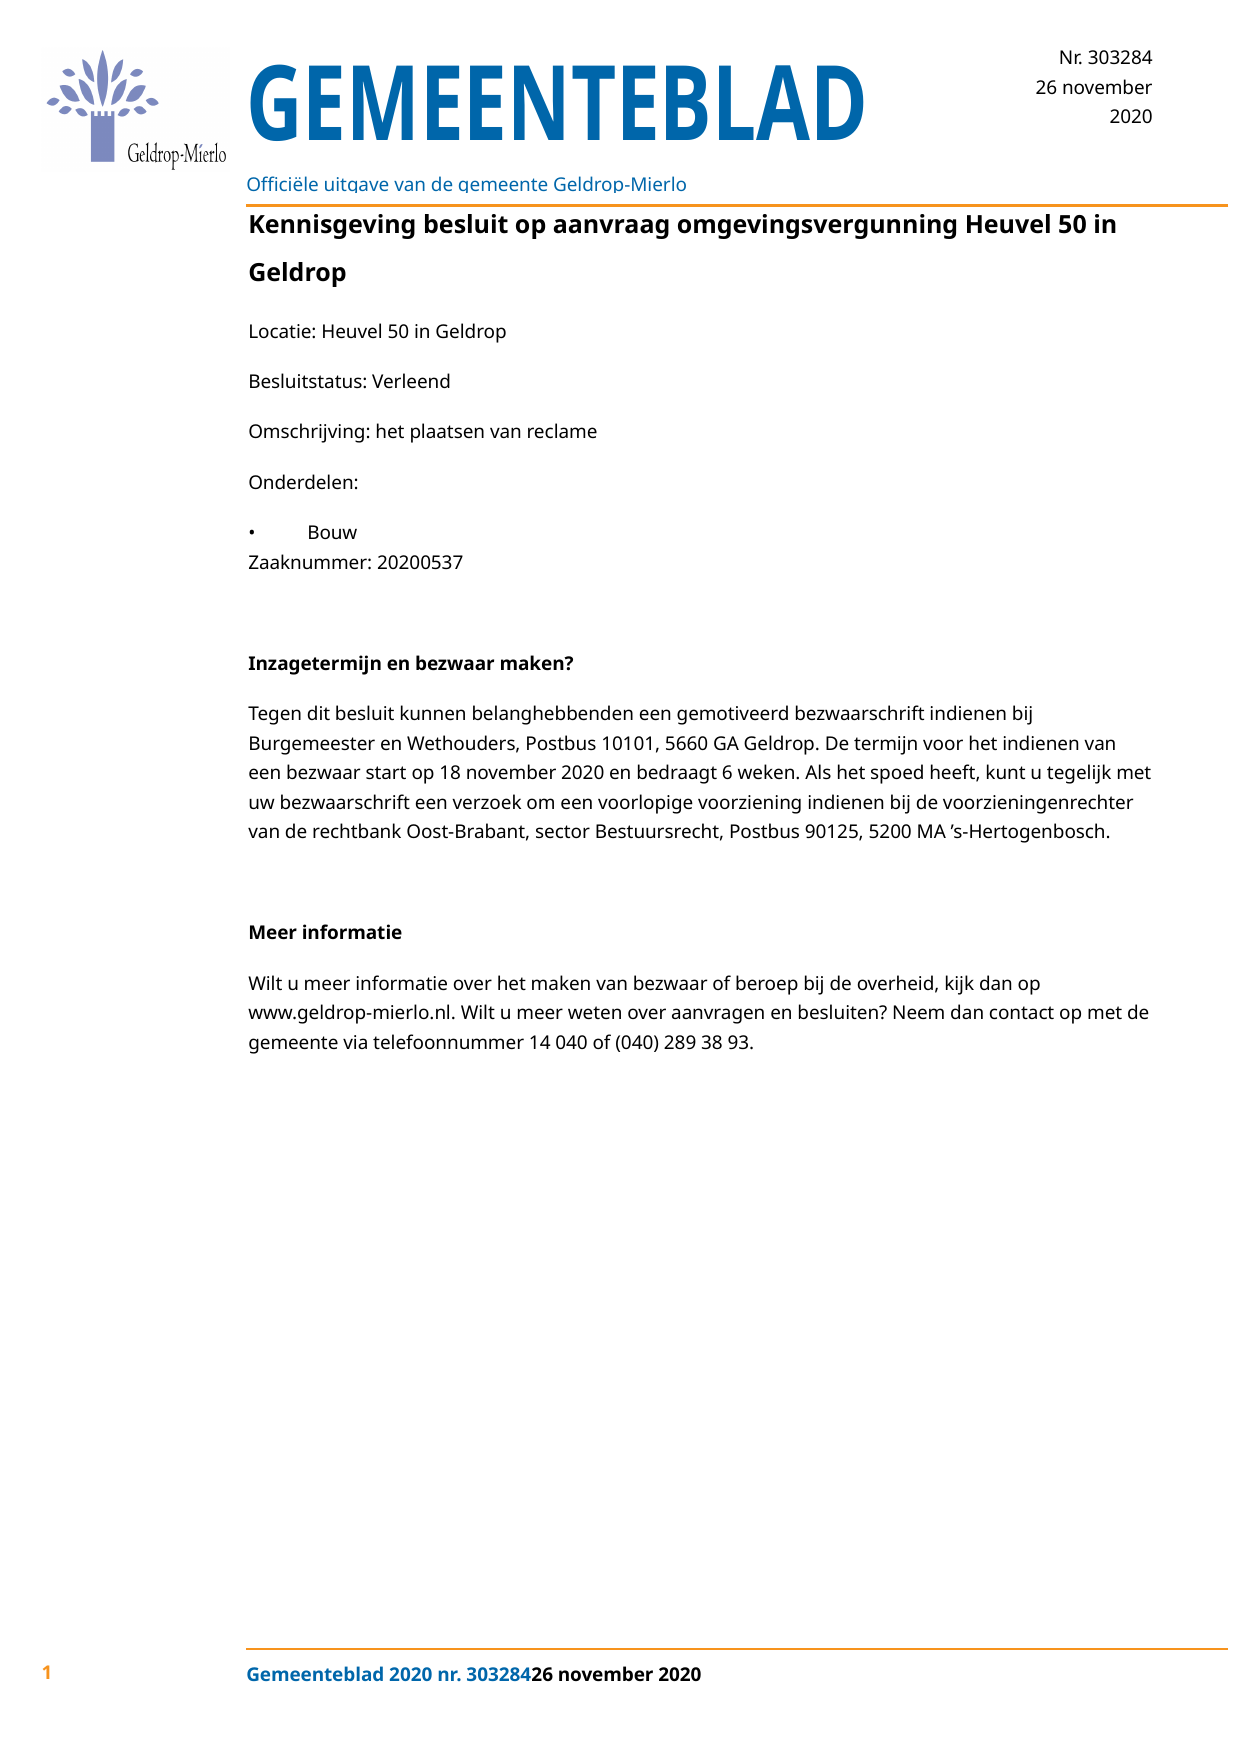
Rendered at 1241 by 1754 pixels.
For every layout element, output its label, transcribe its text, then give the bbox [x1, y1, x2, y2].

text Meer informatie [248, 919, 1152, 945]
text Tegen dit besluit kunnen belanghebbenden een gemotiveerd bezwaarschrift indienen bij Burgemeester en Wethouders, Postbus 10101, 5660 GA Geldrop. De termijn voor het indienen van een bezwaar start op 18 november 2020 en bedraagt 6 weken. Als het spoed heeft, kunt u tegelijk met uw bezwaarschrift een verzoek om een voorlopige voorziening indienen bij de voorzieningenrechter van de rechtbank Oost-Brabant, sector Bestuursrecht, Postbus 90125, 5200 MA ’s-Hertogenbosch. [248, 700, 1152, 844]
list Bouw [248, 519, 1152, 545]
text Wilt u meer informatie over het maken van bezwaar of beroep bij de overheid, kijk dan op www.geldrop-mierlo.nl. Wilt u meer weten over aanvragen en besluiten? Neem dan contact op met de gemeente via telefoonnummer 14 040 of (040) 289 38 93. [248, 970, 1152, 1055]
text Onderdelen: [248, 469, 1152, 495]
text Omschrijving: het plaatsen van reclame [248, 419, 1152, 444]
picture [41, 47, 231, 172]
text Locatie: Heuvel 50 in Geldrop [248, 318, 1152, 344]
text Besluitstatus: Verleend [248, 368, 1152, 394]
text Inzagetermijn en bezwaar maken? [248, 650, 1152, 676]
text Kennisgeving besluit op aanvraag omgevingsvergunning Heuvel 50 in Geldrop [248, 207, 1152, 288]
text Zaaknummer: 20200537 [248, 549, 1152, 575]
